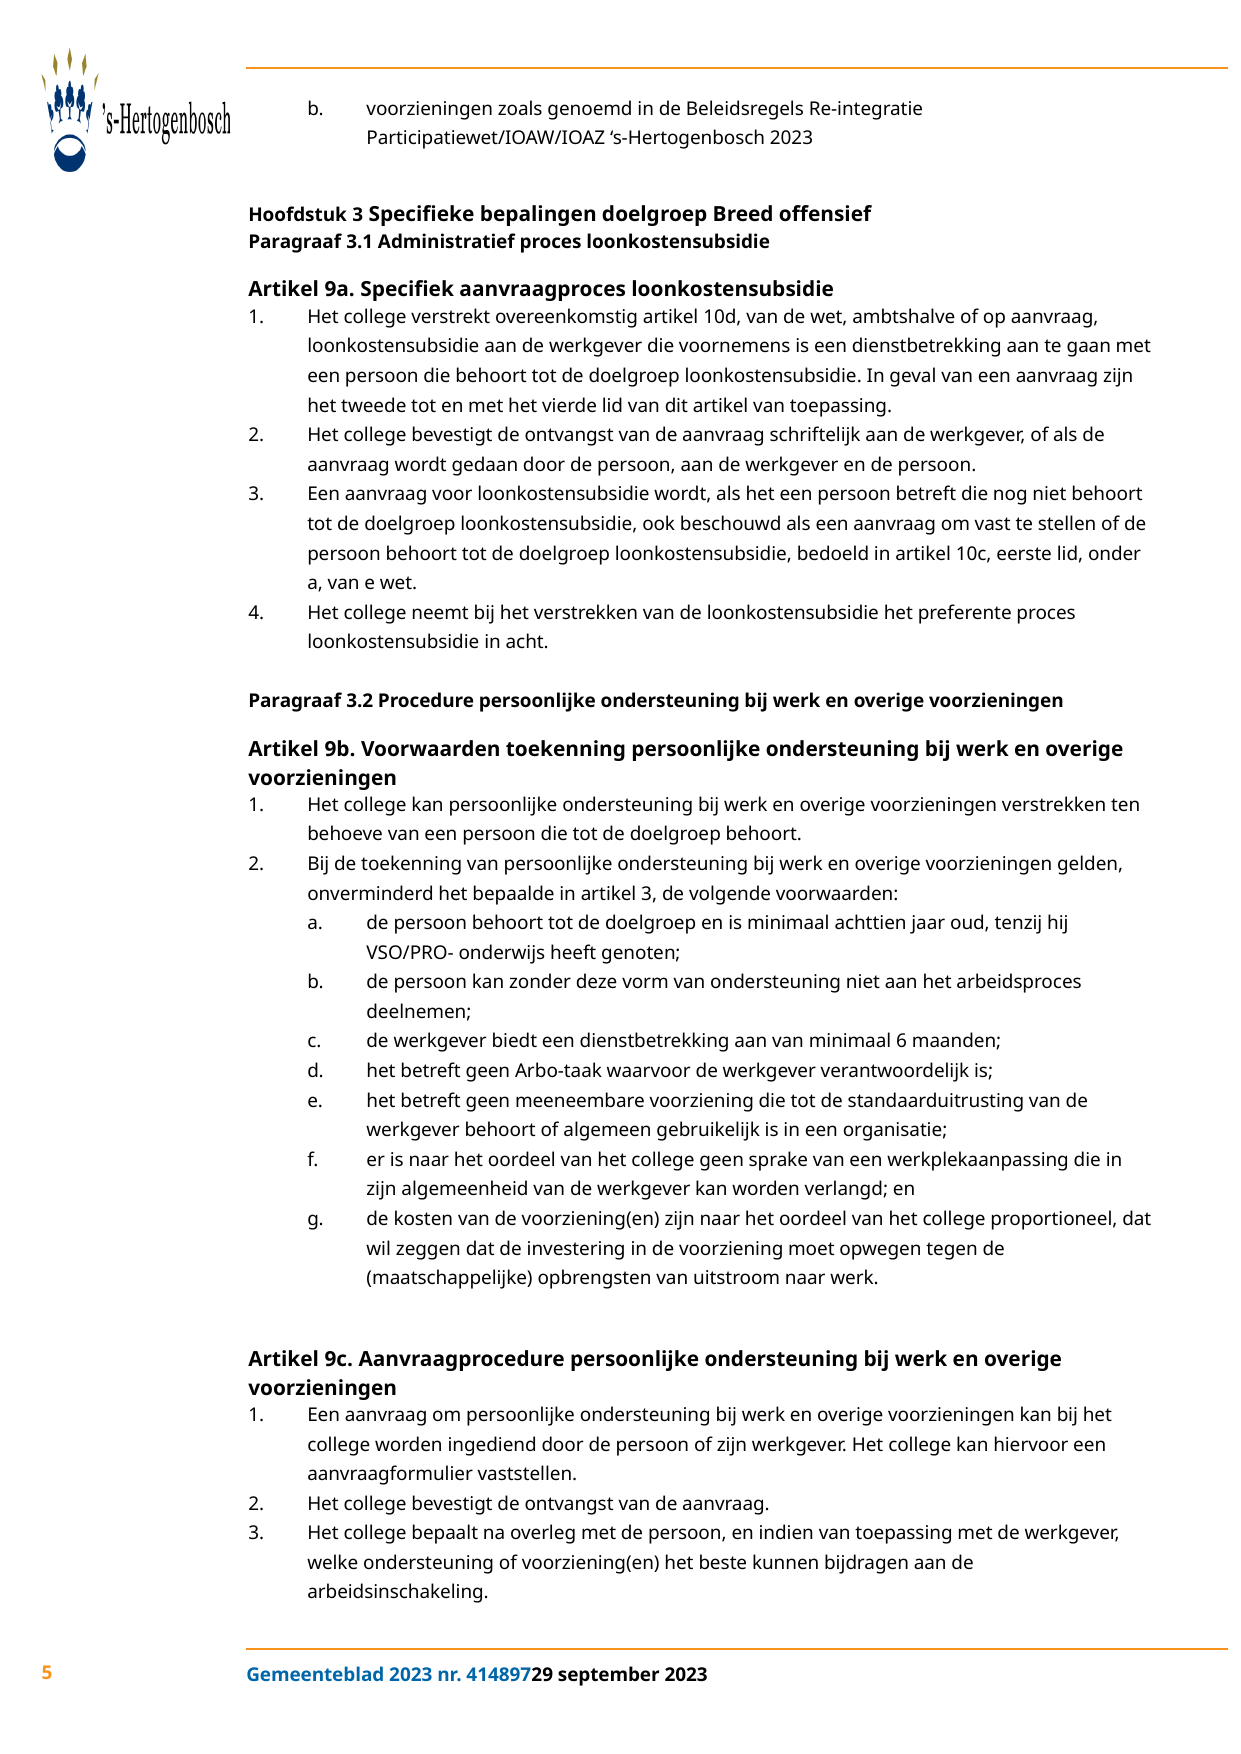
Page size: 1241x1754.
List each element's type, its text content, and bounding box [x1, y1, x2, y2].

list het betreft geen meeneembare voorziening die tot de standaarduitrusting van de werkgever behoort of algemeen gebruikelijk is in een organisatie; [307, 1087, 1152, 1142]
list Het college neemt bij het verstrekken van de loonkostensubsidie het preferente proces loonkostensubsidie in acht. [248, 599, 1152, 654]
list het betreft geen Arbo-taak waarvoor de werkgever verantwoordelijk is; [307, 1057, 1152, 1083]
list Het college bevestigt de ontvangst van de aanvraag. [248, 1490, 1152, 1516]
list Een aanvraag om persoonlijke ondersteuning bij werk en overige voorzieningen kan bij het college worden ingediend door de persoon of zijn werkgever. Het college kan hiervoor een aanvraagformulier vaststellen. [248, 1401, 1152, 1486]
list Het college bevestigt de ontvangst van de aanvraag schriftelijk aan de werkgever, of als de aanvraag wordt gedaan door de persoon, aan de werkgever en de persoon. [248, 421, 1152, 477]
list Het college verstrekt overeenkomstig artikel 10d, van de wet, ambtshalve of op aanvraag, loonkostensubsidie aan de werkgever die voornemens is een dienstbetrekking aan te gaan met een persoon die behoort tot de doelgroep loonkostensubsidie. In geval van een aanvraag zijn het tweede tot en met het vierde lid van dit artikel van toepassing. [248, 303, 1152, 417]
list de kosten van de voorziening(en) zijn naar het oordeel van het college proportioneel, dat wil zeggen dat de investering in de voorziening moet opwegen tegen de (maatschappelijke) opbrengsten van uitstroom naar werk. [307, 1205, 1152, 1290]
text Artikel 9b. Voorwaarden toekenning persoonlijke ondersteuning bij werk en overige voorzieningen [248, 734, 1152, 791]
list Een aanvraag voor loonkostensubsidie wordt, als het een persoon betreft die nog niet behoort tot de doelgroep loonkostensubsidie, ook beschouwd als een aanvraag om vast te stellen of de persoon behoort tot de doelgroep loonkostensubsidie, bedoeld in artikel 10c, eerste lid, onder a, van e wet. [248, 481, 1152, 595]
text Artikel 9c. Aanvraagprocedure persoonlijke ondersteuning bij werk en overige voorzieningen [248, 1344, 1152, 1401]
text Paragraaf 3.2 Procedure persoonlijke ondersteuning bij werk en overige voorzieningen [248, 688, 1152, 713]
list Het college kan persoonlijke ondersteuning bij werk en overige voorzieningen verstrekken ten behoeve van een persoon die tot de doelgroep behoort. [248, 791, 1152, 846]
list de persoon kan zonder deze vorm van ondersteuning niet aan het arbeidsproces deelnemen; [307, 968, 1152, 1024]
list de persoon behoort tot de doelgroep en is minimaal achttien jaar oud, tenzij hij VSO/PRO- onderwijs heeft genoten; [307, 909, 1152, 965]
list er is naar het oordeel van het college geen sprake van een werkplekaanpassing die in zijn algemeenheid van de werkgever kan worden verlangd; en [307, 1146, 1152, 1201]
text Paragraaf 3.1 Administratief proces loonkostensubsidie [248, 228, 1152, 254]
list de werkgever biedt een dienstbetrekking aan van minimaal 6 maanden; [307, 1028, 1152, 1053]
picture [41, 47, 231, 172]
list Bij de toekenning van persoonlijke ondersteuning bij werk en overige voorzieningen gelden, onverminderd het bepaalde in artikel 3, de volgende voorwaarden: [248, 850, 1152, 906]
text Hoofdstuk 3 Specifieke bepalingen doelgroep Breed offensief [248, 199, 1152, 228]
text Artikel 9a. Specifiek aanvraagproces loonkostensubsidie [248, 274, 1152, 303]
list Het college bepaalt na overleg met de persoon, en indien van toepassing met de werkgever, welke ondersteuning of voorziening(en) het beste kunnen bijdragen aan de arbeidsinschakeling. [248, 1519, 1152, 1604]
list voorzieningen zoals genoemd in de Beleidsregels Re-integratie Participatiewet/IOAW/IOAZ ‘s-Hertogenbosch 2023 [307, 95, 1152, 150]
